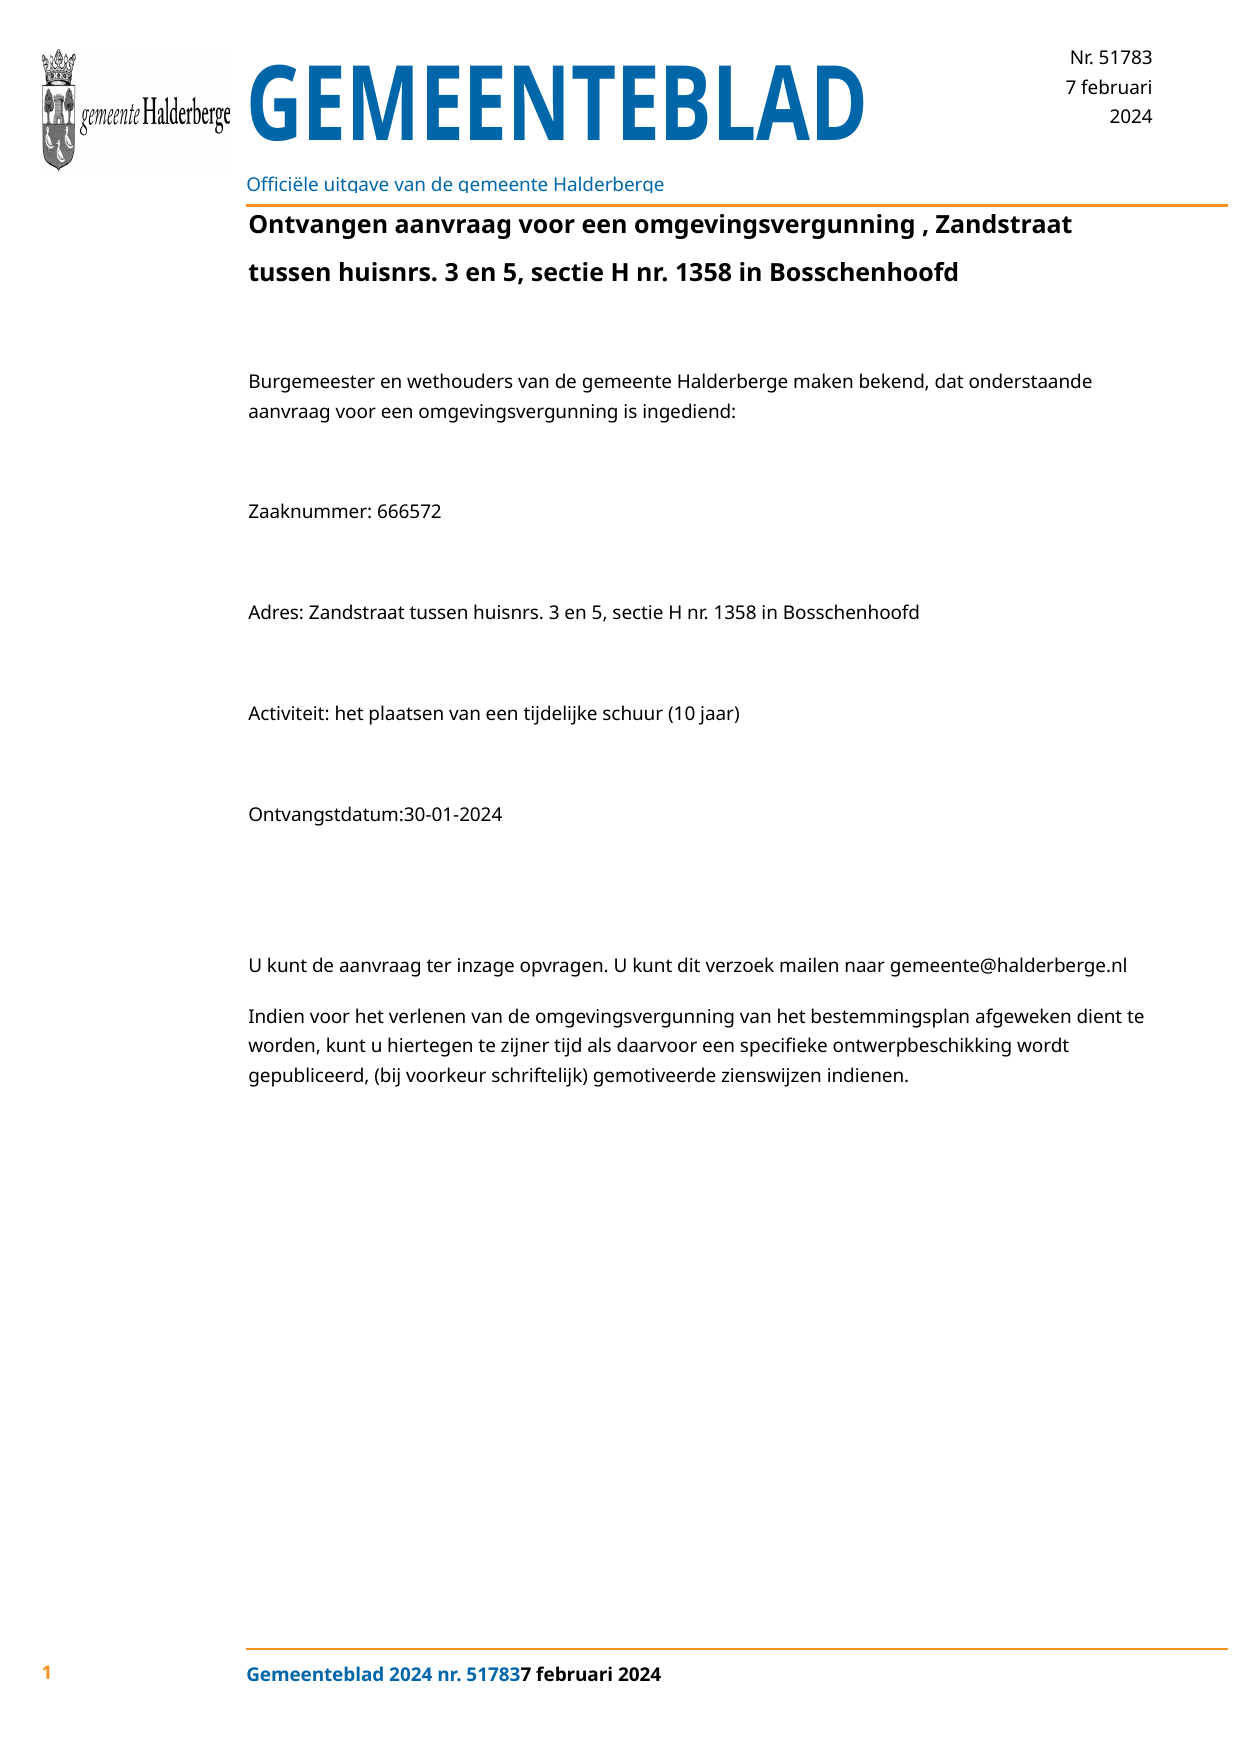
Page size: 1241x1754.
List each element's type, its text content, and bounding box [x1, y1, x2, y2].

text Activiteit: het plaatsen van een tijdelijke schuur (10 jaar) [248, 700, 1152, 726]
text Burgemeester en wethouders van de gemeente Halderberge maken bekend, dat onderstaande aanvraag voor een omgevingsvergunning is ingediend: [248, 368, 1152, 424]
text Zaaknummer: 666572 [248, 499, 1152, 524]
picture [41, 47, 231, 172]
text Indien voor het verlenen van de omgevingsvergunning van het bestemmingsplan afgeweken dient te worden, kunt u hiertegen te zijner tijd als daarvoor een specifieke ontwerpbeschikking wordt gepubliceerd, (bij voorkeur schriftelijk) gemotiveerde zienswijzen indienen. [248, 1003, 1152, 1088]
text Ontvangstdatum:30-01-2024 [248, 801, 1152, 827]
text Adres: Zandstraat tussen huisnrs. 3 en 5, sectie H nr. 1358 in Bosschenhoofd [248, 599, 1152, 625]
text U kunt de aanvraag ter inzage opvragen. U kunt dit verzoek mailen naar gemeente@halderberge.nl [248, 952, 1152, 978]
text Ontvangen aanvraag voor een omgevingsvergunning , Zandstraat tussen huisnrs. 3 en 5, sectie H nr. 1358 in Bosschenhoofd [248, 207, 1152, 288]
